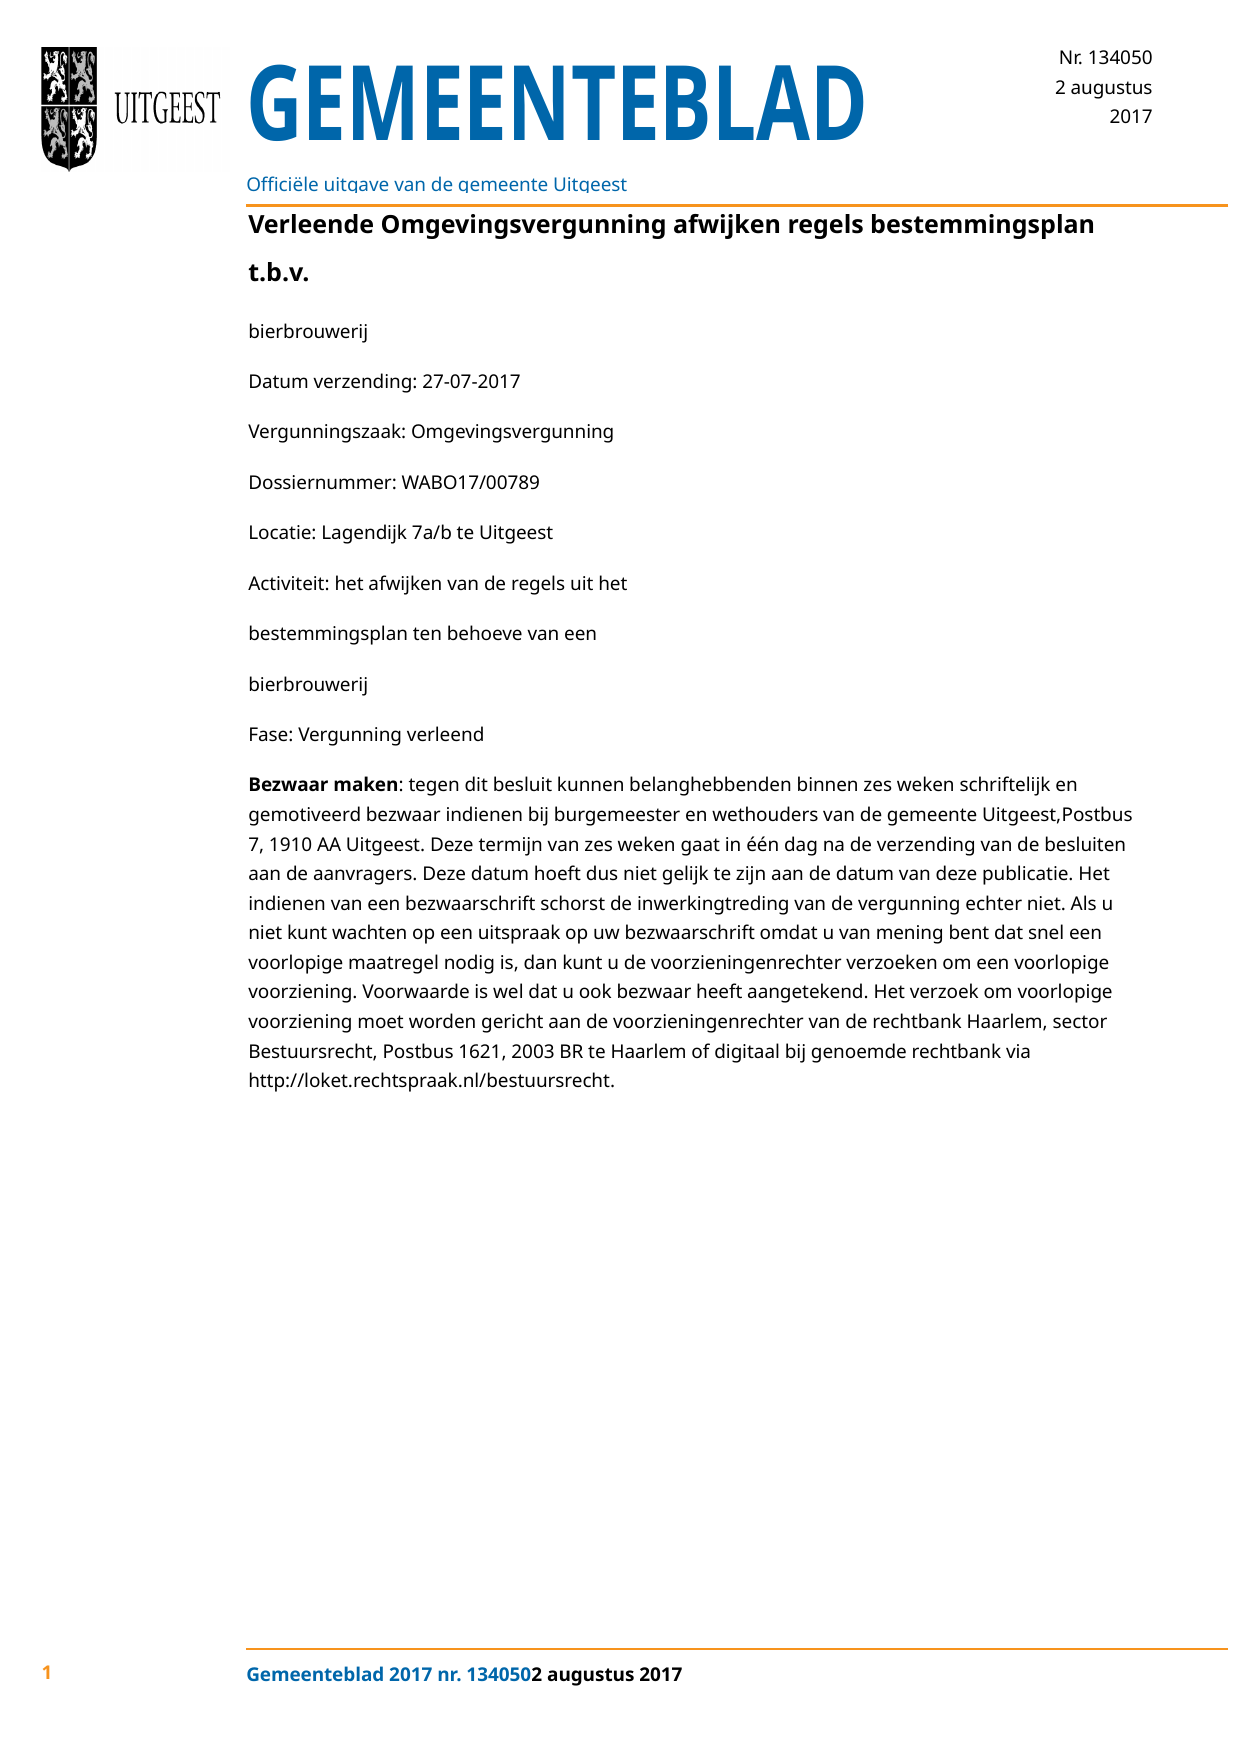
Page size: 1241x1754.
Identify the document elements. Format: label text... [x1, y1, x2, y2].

text Activiteit: het afwijken van de regels uit het [248, 570, 1152, 596]
text bierbrouwerij [248, 671, 1152, 697]
text bestemmingsplan ten behoeve van een [248, 620, 1152, 646]
text Dossiernummer: WABO17/00789 [248, 469, 1152, 495]
text Locatie: Lagendijk 7a/b te Uitgeest [248, 519, 1152, 545]
text bierbrouwerij [248, 318, 1152, 344]
text Fase: Vergunning verleend [248, 721, 1152, 747]
picture [41, 47, 231, 172]
text Bezwaar maken: tegen dit besluit kunnen belanghebbenden binnen zes weken schriftelijk en gemotiveerd bezwaar indienen bij burgemeester en wethouders van de gemeente Uitgeest,Postbus 7, 1910 AA Uitgeest. Deze termijn van zes weken gaat in één dag na de verzending van de besluiten aan de aanvragers. Deze datum hoeft dus niet gelijk te zijn aan de datum van deze publicatie. Het indienen van een bezwaarschrift schorst de inwerkingtreding van de vergunning echter niet. Als u niet kunt wachten op een uitspraak op uw bezwaarschrift omdat u van mening bent dat snel een voorlopige maatregel nodig is, dan kunt u de voorzieningenrechter verzoeken om een voorlopige voorziening. Voorwaarde is wel dat u ook bezwaar heeft aangetekend. Het verzoek om voorlopige voorziening moet worden gericht aan de voorzieningenrechter van de rechtbank Haarlem, sector Bestuursrecht, Postbus 1621, 2003 BR te Haarlem of digitaal bij genoemde rechtbank via http://loket.rechtspraak.nl/bestuursrecht. [248, 772, 1152, 1093]
text Vergunningszaak: Omgevingsvergunning [248, 419, 1152, 444]
text Datum verzending: 27-07-2017 [248, 368, 1152, 394]
text Verleende Omgevingsvergunning afwijken regels bestemmingsplan t.b.v. [248, 207, 1152, 288]
